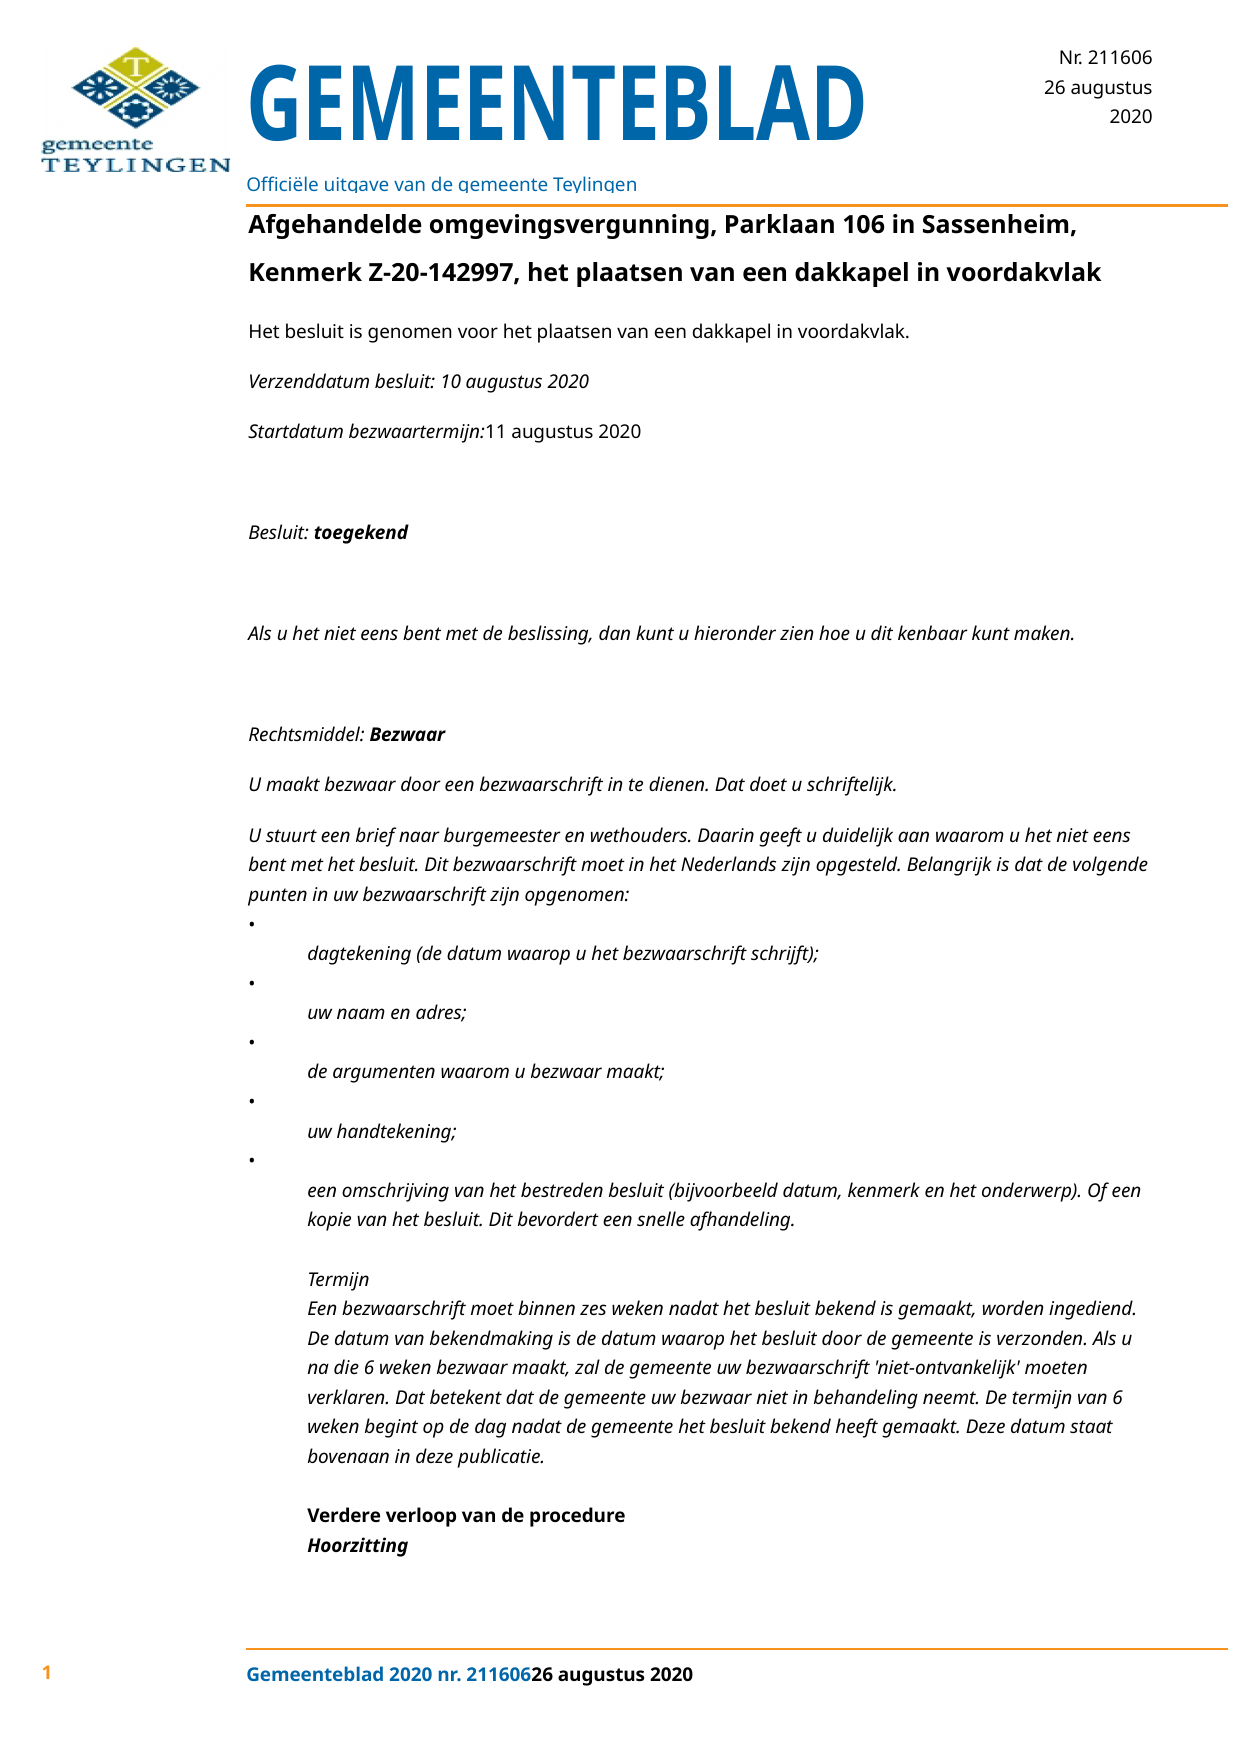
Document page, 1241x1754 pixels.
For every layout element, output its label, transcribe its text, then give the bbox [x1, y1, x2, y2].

text Startdatum bezwaartermijn:11 augustus 2020 [248, 419, 1152, 444]
text Rechtsmiddel: Bezwaar [248, 721, 1152, 747]
text U maakt bezwaar door een bezwaarschrift in te dienen. Dat doet u schriftelijk. [248, 772, 1152, 797]
text Als u het niet eens bent met de beslissing, dan kunt u hieronder zien hoe u dit kenbaar kunt maken. [248, 620, 1152, 646]
list Verdere verloop van de procedure [248, 1502, 1152, 1528]
list uw handtekening; [248, 1118, 1152, 1144]
list de argumenten waarom u bezwaar maakt; [248, 1059, 1152, 1084]
list uw naam en adres; [248, 999, 1152, 1025]
text Het besluit is genomen voor het plaatsen van een dakkapel in voordakvlak. [248, 318, 1152, 344]
text Besluit: toegekend [248, 519, 1152, 545]
text U stuurt een brief naar burgemeester en wethouders. Daarin geeft u duidelijk aan waarom u het niet eens bent met het besluit. Dit bezwaarschrift moet in het Nederlands zijn opgesteld. Belangrijk is dat de volgende punten in uw bezwaarschrift zijn opgenomen: [248, 822, 1152, 907]
list Termijn [248, 1266, 1152, 1292]
text Afgehandelde omgevingsvergunning, Parklaan 106 in Sassenheim, Kenmerk Z-20-142997, het plaatsen van een dakkapel in voordakvlak [248, 207, 1152, 288]
list Een bezwaarschrift moet binnen zes weken nadat het besluit bekend is gemaakt, worden ingediend. De datum van bekendmaking is de datum waarop het besluit door de gemeente is verzonden. Als u na die 6 weken bezwaar maakt, zal de gemeente uw bezwaarschrift 'niet-ontvankelijk' moeten verklaren. Dat betekent dat de gemeente uw bezwaar niet in behandeling neemt. De termijn van 6 weken begint op de dag nadat de gemeente het besluit bekend heeft gemaakt. Deze datum staat bovenaan in deze publicatie. [248, 1295, 1152, 1469]
list een omschrijving van het bestreden besluit (bijvoorbeeld datum, kenmerk en het onderwerp). Of een kopie van het besluit. Dit bevordert een snelle afhandeling. [248, 1177, 1152, 1232]
list dagtekening (de datum waarop u het bezwaarschrift schrijft); [248, 940, 1152, 966]
picture [41, 47, 231, 172]
list Hoorzitting [248, 1532, 1152, 1558]
text Verzenddatum besluit: 10 augustus 2020 [248, 368, 1152, 394]
